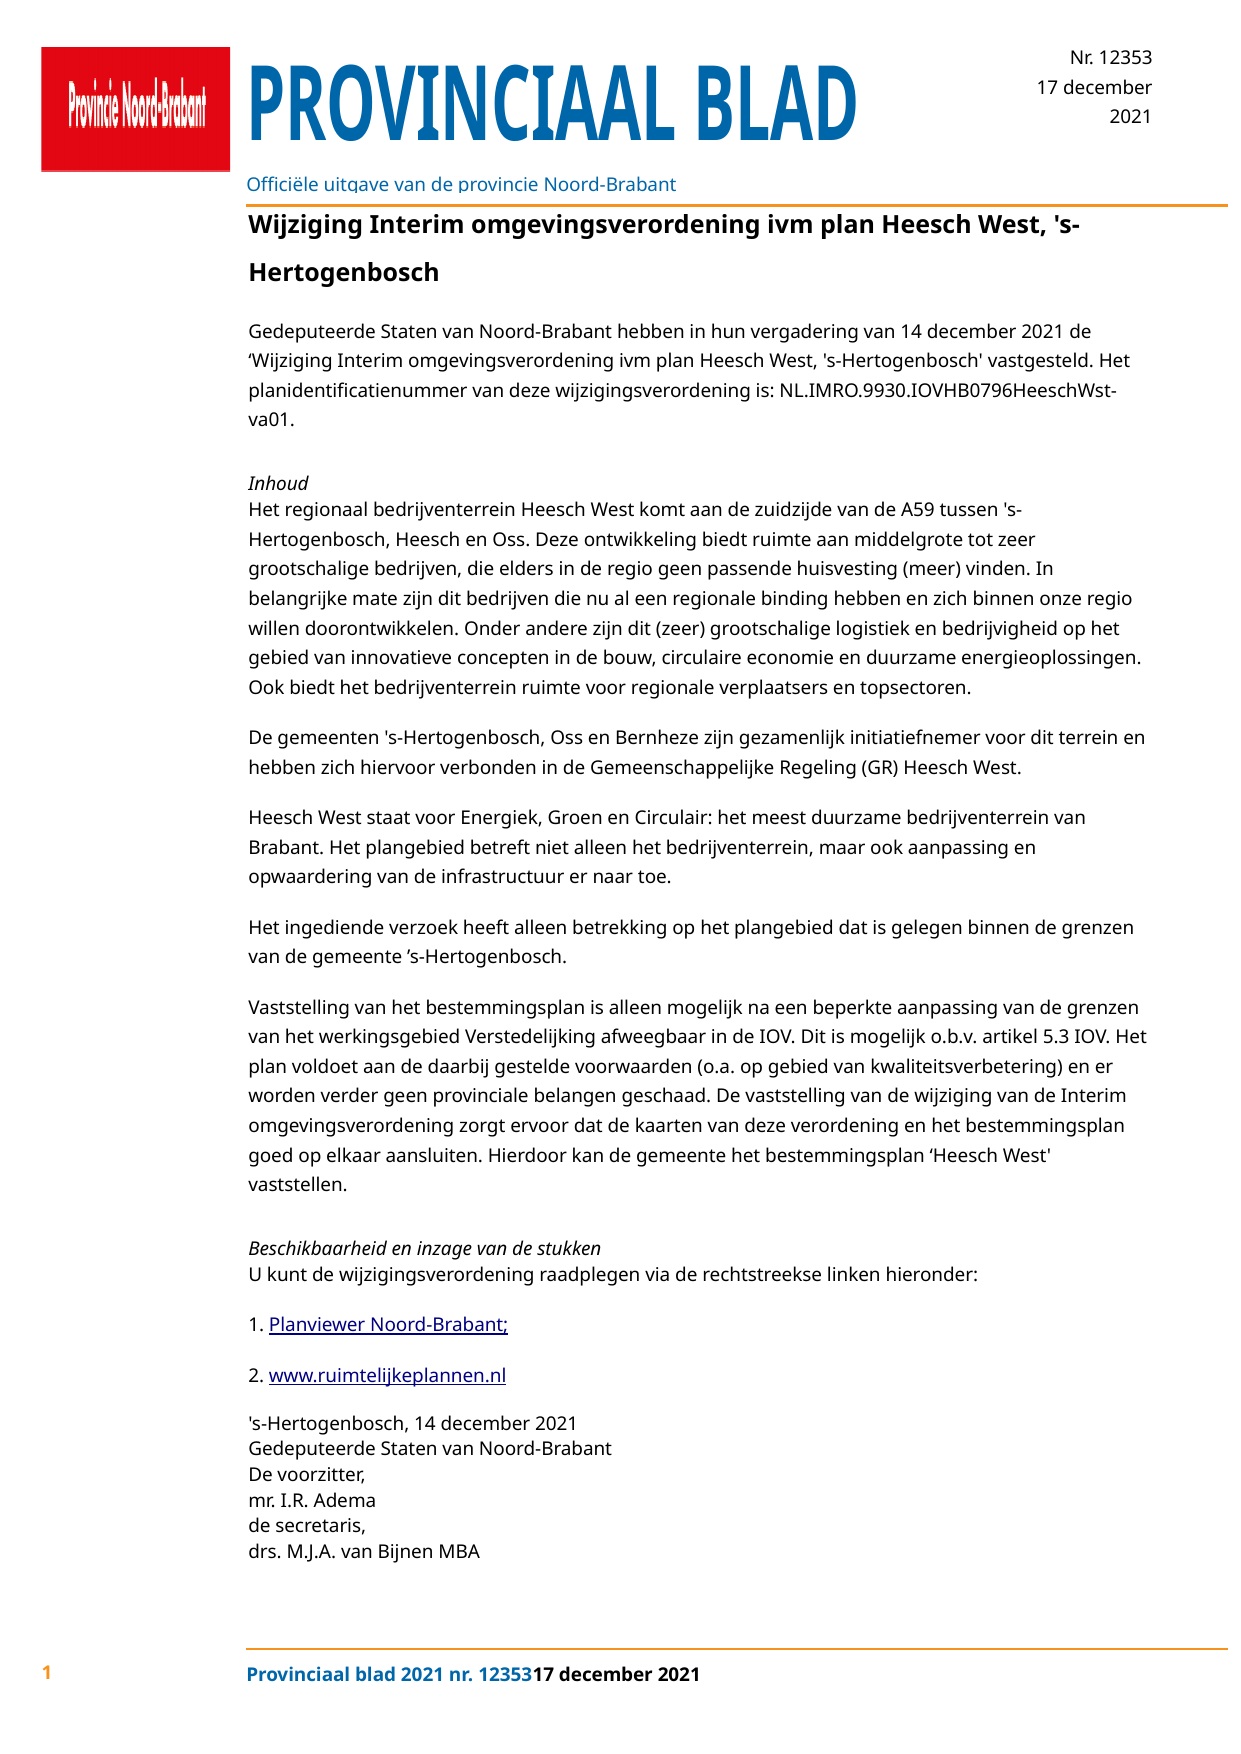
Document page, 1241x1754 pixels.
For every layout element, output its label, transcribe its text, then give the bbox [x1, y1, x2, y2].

text De gemeenten 's-Hertogenbosch, Oss en Bernheze zijn gezamenlijk initiatiefnemer voor dit terrein en hebben zich hiervoor verbonden in de Gemeenschappelijke Regeling (GR) Heesch West. [248, 724, 1152, 779]
text Gedeputeerde Staten van Noord-Brabant hebben in hun vergadering van 14 december 2021 de ‘Wijziging Interim omgevingsverordening ivm plan Heesch West, 's-Hertogenbosch' vastgesteld. Het planidentificatienummer van deze wijzigingsverordening is: NL.IMRO.9930.IOVHB0796HeeschWst-va01. [248, 318, 1152, 432]
text de secretaris, [248, 1513, 1152, 1538]
text 's-Hertogenbosch, 14 december 2021 [248, 1410, 1152, 1435]
text U kunt de wijzigingsverordening raadplegen via de rechtstreekse linken hieronder: [248, 1261, 1152, 1287]
picture [41, 47, 231, 172]
text Heesch West staat voor Energiek, Groen en Circulair: het meest duurzame bedrijventerrein van Brabant. Het plangebied betreft niet alleen het bedrijventerrein, maar ook aanpassing en opwaardering van de infrastructuur er naar toe. [248, 804, 1152, 889]
text 2. www.ruimtelijkeplannen.nl [248, 1362, 1152, 1388]
text Gedeputeerde Staten van Noord-Brabant [248, 1435, 1152, 1461]
text drs. M.J.A. van Bijnen MBA [248, 1538, 1152, 1564]
text Beschikbaarheid en inzage van de stukken [248, 1235, 1152, 1261]
text De voorzitter, [248, 1461, 1152, 1487]
text Het ingediende verzoek heeft alleen betrekking op het plangebied dat is gelegen binnen de grenzen van de gemeente ’s-Hertogenbosch. [248, 914, 1152, 969]
text Wijziging Interim omgevingsverordening ivm plan Heesch West, 's-Hertogenbosch [248, 207, 1152, 288]
text Het regionaal bedrijventerrein Heesch West komt aan de zuidzijde van de A59 tussen 's-Hertogenbosch, Heesch en Oss. Deze ontwikkeling biedt ruimte aan middelgrote tot zeer grootschalige bedrijven, die elders in de regio geen passende huisvesting (meer) vinden. In belangrijke mate zijn dit bedrijven die nu al een regionale binding hebben en zich binnen onze regio willen doorontwikkelen. Onder andere zijn dit (zeer) grootschalige logistiek en bedrijvigheid op het gebied van innovatieve concepten in de bouw, circulaire economie en duurzame energieoplossingen. Ook biedt het bedrijventerrein ruimte voor regionale verplaatsers en topsectoren. [248, 496, 1152, 699]
text Vaststelling van het bestemmingsplan is alleen mogelijk na een beperkte aanpassing van de grenzen van het werkingsgebied Verstedelijking afweegbaar in de IOV. Dit is mogelijk o.b.v. artikel 5.3 IOV. Het plan voldoet aan de daarbij gestelde voorwaarden (o.a. op gebied van kwaliteitsverbetering) en er worden verder geen provinciale belangen geschaad. De vaststelling van de wijziging van de Interim omgevingsverordening zorgt ervoor dat de kaarten van deze verordening en het bestemmingsplan goed op elkaar aansluiten. Hierdoor kan de gemeente het bestemmingsplan ‘Heesch West' vaststellen. [248, 994, 1152, 1197]
text Inhoud [248, 471, 1152, 496]
text mr. I.R. Adema [248, 1487, 1152, 1513]
text 1. Planviewer Noord-Brabant; [248, 1311, 1152, 1337]
